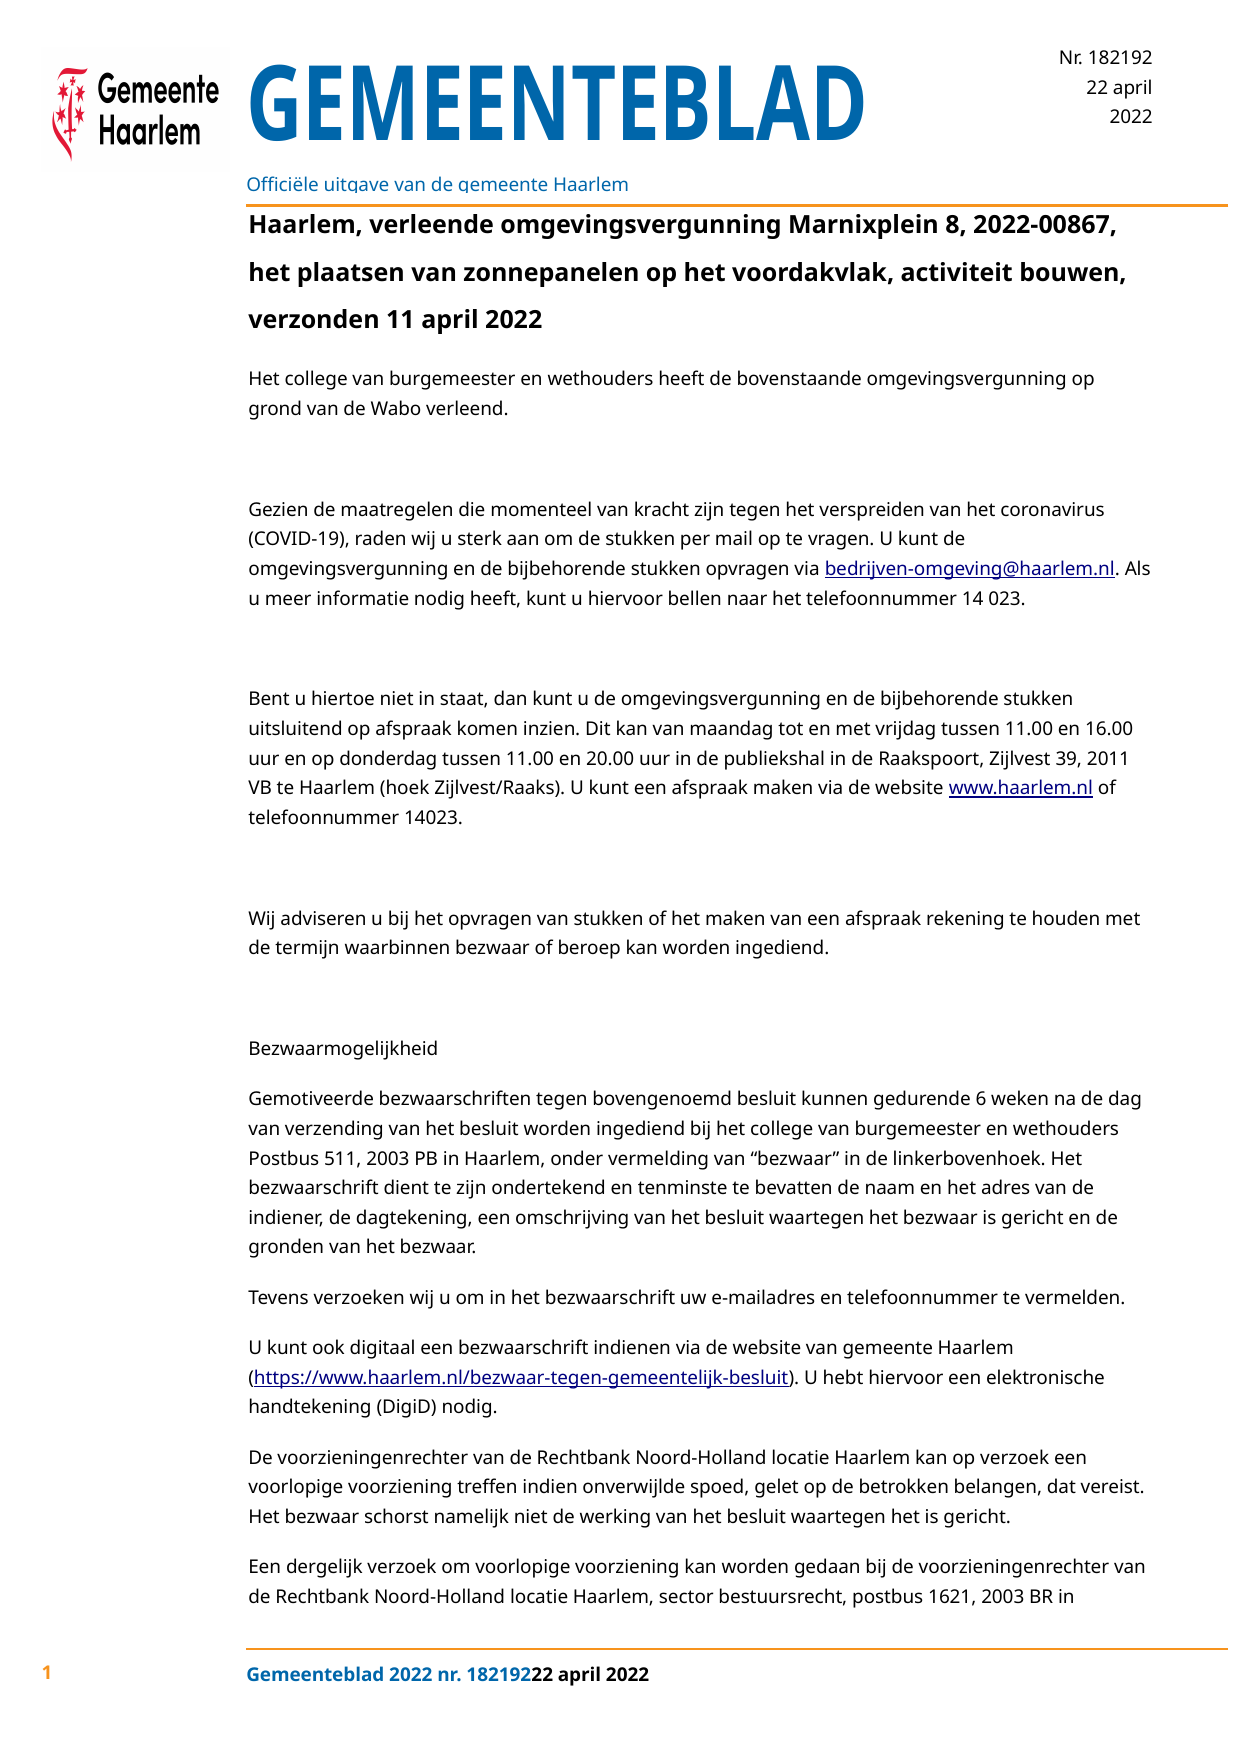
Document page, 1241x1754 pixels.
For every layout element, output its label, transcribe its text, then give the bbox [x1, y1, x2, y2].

text Het college van burgemeester en wethouders heeft de bovenstaande omgevingsvergunning op grond van de Wabo verleend. [248, 366, 1152, 421]
text U kunt ook digitaal een bezwaarschrift indienen via de website van gemeente Haarlem (https://www.haarlem.nl/bezwaar-tegen-gemeentelijk-besluit). U hebt hiervoor een elektronische handtekening (DigiD) nodig. [248, 1334, 1152, 1419]
text Haarlem, verleende omgevingsvergunning Marnixplein 8, 2022-00867, het plaatsen van zonnepanelen op het voordakvlak, activiteit bouwen, verzonden 11 april 2022 [248, 207, 1152, 336]
text Bent u hiertoe niet in staat, dan kunt u de omgevingsvergunning en de bijbehorende stukken uitsluitend op afspraak komen inzien. Dit kan van maandag tot en met vrijdag tussen 11.00 en 16.00 uur en op donderdag tussen 11.00 en 20.00 uur in de publiekshal in de Raakspoort, Zijlvest 39, 2011 VB te Haarlem (hoek Zijlvest/Raaks). U kunt een afspraak maken via de website www.haarlem.nl of telefoonnummer 14023. [248, 686, 1152, 829]
text Wij adviseren u bij het opvragen van stukken of het maken van een afspraak rekening te houden met de termijn waarbinnen bezwaar of beroep kan worden ingediend. [248, 905, 1152, 960]
text Een dergelijk verzoek om voorlopige voorziening kan worden gedaan bij de voorzieningenrechter van de Rechtbank Noord-Holland locatie Haarlem, sector bestuursrecht, postbus 1621, 2003 BR in [248, 1553, 1152, 1609]
text Tevens verzoeken wij u om in het bezwaarschrift uw e-mailadres en telefoonnummer te vermelden. [248, 1284, 1152, 1309]
picture [41, 47, 231, 172]
text Bezwaarmogelijkheid [248, 1035, 1152, 1061]
text Gezien de maatregelen die momenteel van kracht zijn tegen het verspreiden van het coronavirus (COVID-19), raden wij u sterk aan om de stukken per mail op te vragen. U kunt de omgevingsvergunning en de bijbehorende stukken opvragen via bedrijven-omgeving@haarlem.nl. Als u meer informatie nodig heeft, kunt u hiervoor bellen naar het telefoonnummer 14 023. [248, 496, 1152, 610]
text Gemotiveerde bezwaarschriften tegen bovengenoemd besluit kunnen gedurende 6 weken na de dag van verzending van het besluit worden ingediend bij het college van burgemeester en wethouders Postbus 511, 2003 PB in Haarlem, onder vermelding van “bezwaar” in de linkerbovenhoek. Het bezwaarschrift dient te zijn ondertekend en tenminste te bevatten de naam en het adres van de indiener, de dagtekening, een omschrijving van het besluit waartegen het bezwaar is gericht en de gronden van het bezwaar. [248, 1086, 1152, 1259]
text De voorzieningenrechter van de Rechtbank Noord-Holland locatie Haarlem kan op verzoek een voorlopige voorziening treffen indien onverwijlde spoed, gelet op de betrokken belangen, dat vereist. Het bezwaar schorst namelijk niet de werking van het besluit waartegen het is gericht. [248, 1444, 1152, 1529]
